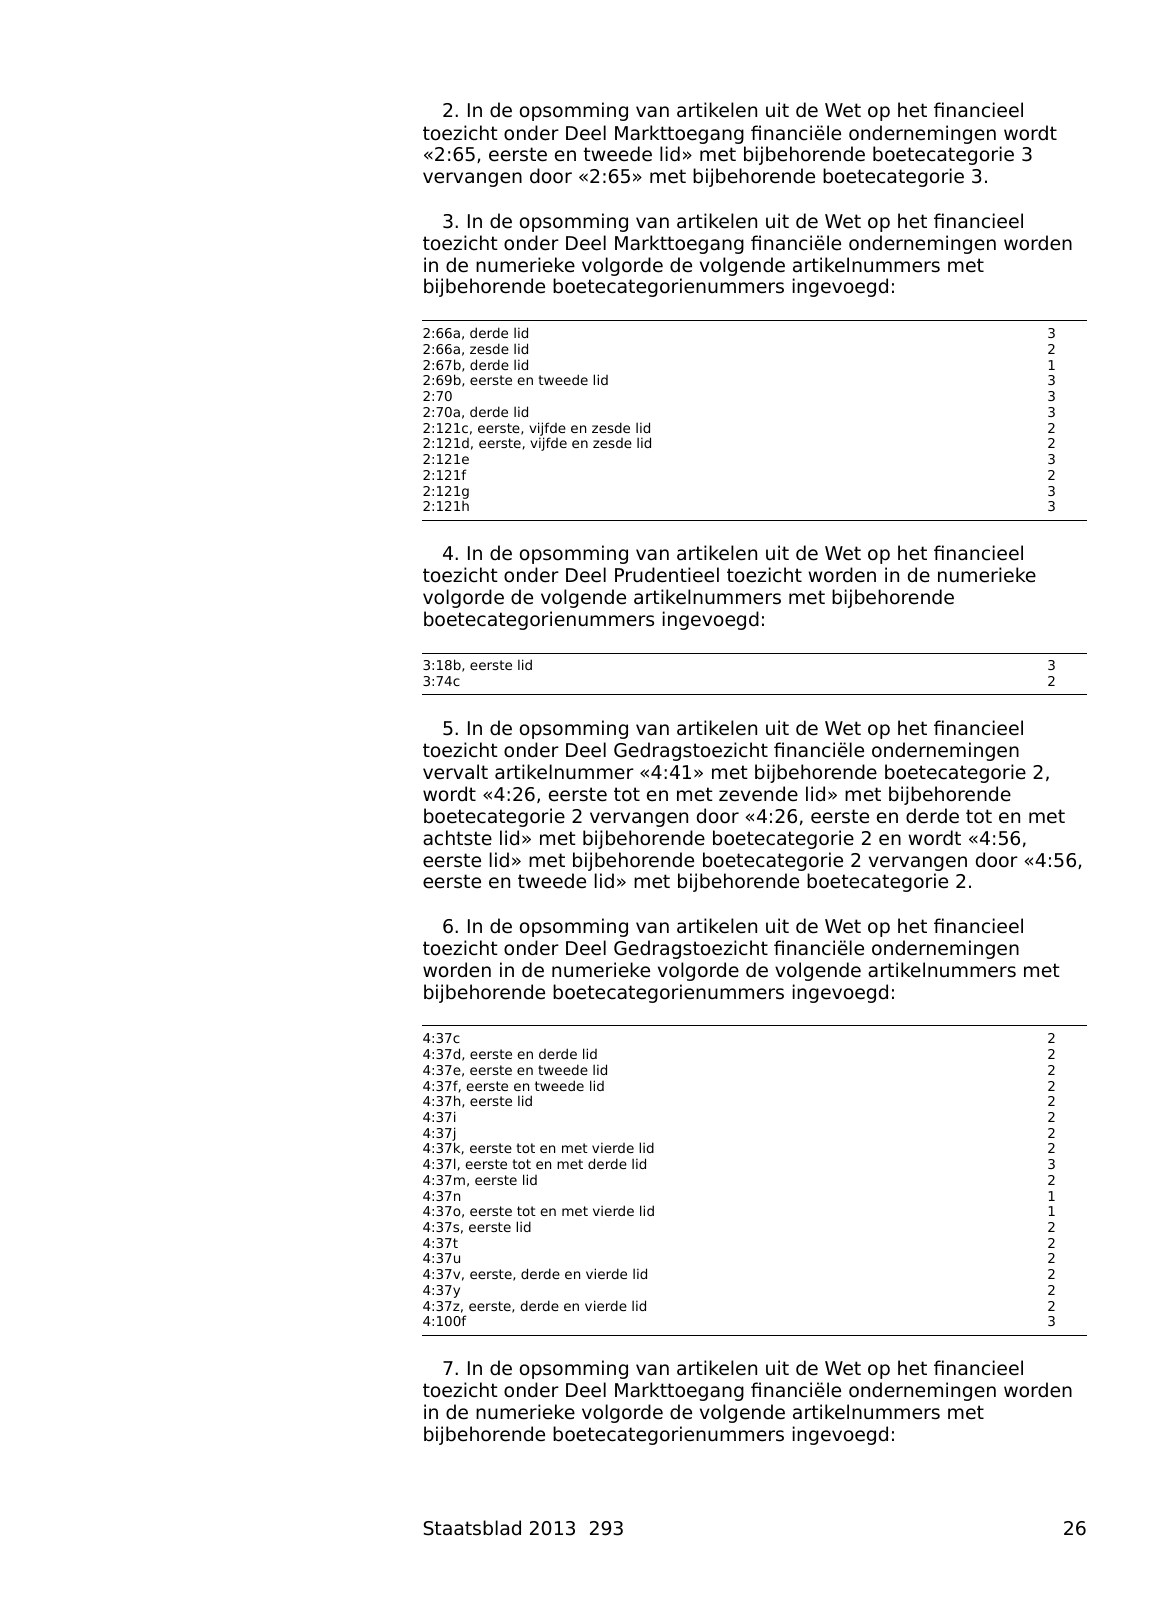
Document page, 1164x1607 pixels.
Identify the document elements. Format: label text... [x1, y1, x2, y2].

table_header 2 2 [1041, 1026, 1087, 1063]
table_cell 3:74c [422, 674, 1041, 694]
table_header 4:37c 4:37d, eerste en derde lid [422, 1026, 1041, 1063]
table_cell 4:37e, eerste en tweede lid 4:37f, eerste en tweede lid [422, 1063, 1041, 1094]
table_cell 2:70 [422, 389, 1041, 405]
text 4. In de opsomming van artikelen uit de Wet op het financieel toezicht onder Deel Prudentieel toezicht worden in de numerieke volgorde de volgende artikelnummers met bijbehorende boetecategorienummers ingevoegd: [422, 543, 1087, 631]
table_header 3 [1041, 654, 1087, 674]
text 6. In de opsomming van artikelen uit de Wet op het financieel toezicht onder Deel Gedragstoezicht financiële ondernemingen worden in de numerieke volgorde de volgende artikelnummers met bijbehorende boetecategorienummers ingevoegd: [422, 916, 1087, 1003]
text 7. In de opsomming van artikelen uit de Wet op het financieel toezicht onder Deel Markttoegang financiële ondernemingen worden in de numerieke volgorde de volgende artikelnummers met bijbehorende boetecategorienummers ingevoegd: [422, 1358, 1087, 1446]
table_cell 2:66a, zesde lid 2:67b, derde lid 2:69b, eerste en tweede lid [422, 342, 1041, 389]
text 3. In de opsomming van artikelen uit de Wet op het financieel toezicht onder Deel Markttoegang financiële ondernemingen worden in de numerieke volgorde de volgende artikelnummers met bijbehorende boetecategorienummers ingevoegd: [422, 211, 1087, 298]
table_cell 2 2 [1041, 1063, 1087, 1094]
table_header 2:66a, derde lid [422, 321, 1041, 342]
table_header 3:18b, eerste lid [422, 654, 1041, 674]
table_cell 3 [1041, 389, 1087, 405]
table_cell 2 [1041, 674, 1087, 694]
table_header 3 [1041, 321, 1087, 342]
text 5. In de opsomming van artikelen uit de Wet op het financieel toezicht onder Deel Gedragstoezicht financiële ondernemingen vervalt artikelnummer «4:41» met bijbehorende boetecategorie 2, wordt «4:26, eerste tot en met zevende lid» met bijbehorende boetecategorie 2 vervangen door «4:26, eerste en derde tot en met achtste lid» met bijbehorende boetecategorie 2 en wordt «4:56, eerste lid» met bijbehorende boetecategorie 2 vervangen door «4:56, eerste en tweede lid» met bijbehorende boetecategorie 2. [422, 718, 1087, 893]
table_cell 2:70a, derde lid 2:121c, eerste, vijfde en zesde lid 2:121d, eerste, vijfde en zesde lid 2:121e 2:121f 2:121g 2:121h [422, 405, 1041, 519]
text 2. In de opsomming van artikelen uit de Wet op het financieel toezicht onder Deel Markttoegang financiële ondernemingen wordt «2:65, eerste en tweede lid» met bijbehorende boetecategorie 3 vervangen door «2:65» met bijbehorende boetecategorie 3. [422, 100, 1087, 188]
table_cell 2 2 2 2 3 2 1 1 2 2 2 2 2 2 3 [1041, 1094, 1087, 1335]
table_cell 2 1 3 [1041, 342, 1087, 389]
table_cell 4:37h, eerste lid 4:37i 4:37j 4:37k, eerste tot en met vierde lid 4:37l, eerste tot en met derde lid 4:37m, eerste lid 4:37n 4:37o, eerste tot en met vierde lid 4:37s, eerste lid 4:37t 4:37u 4:37v, eerste, derde en vierde lid 4:37y 4:37z, eerste, derde en vierde lid 4:100f [422, 1094, 1041, 1335]
table_cell 3 2 2 3 2 3 3 [1041, 405, 1087, 519]
